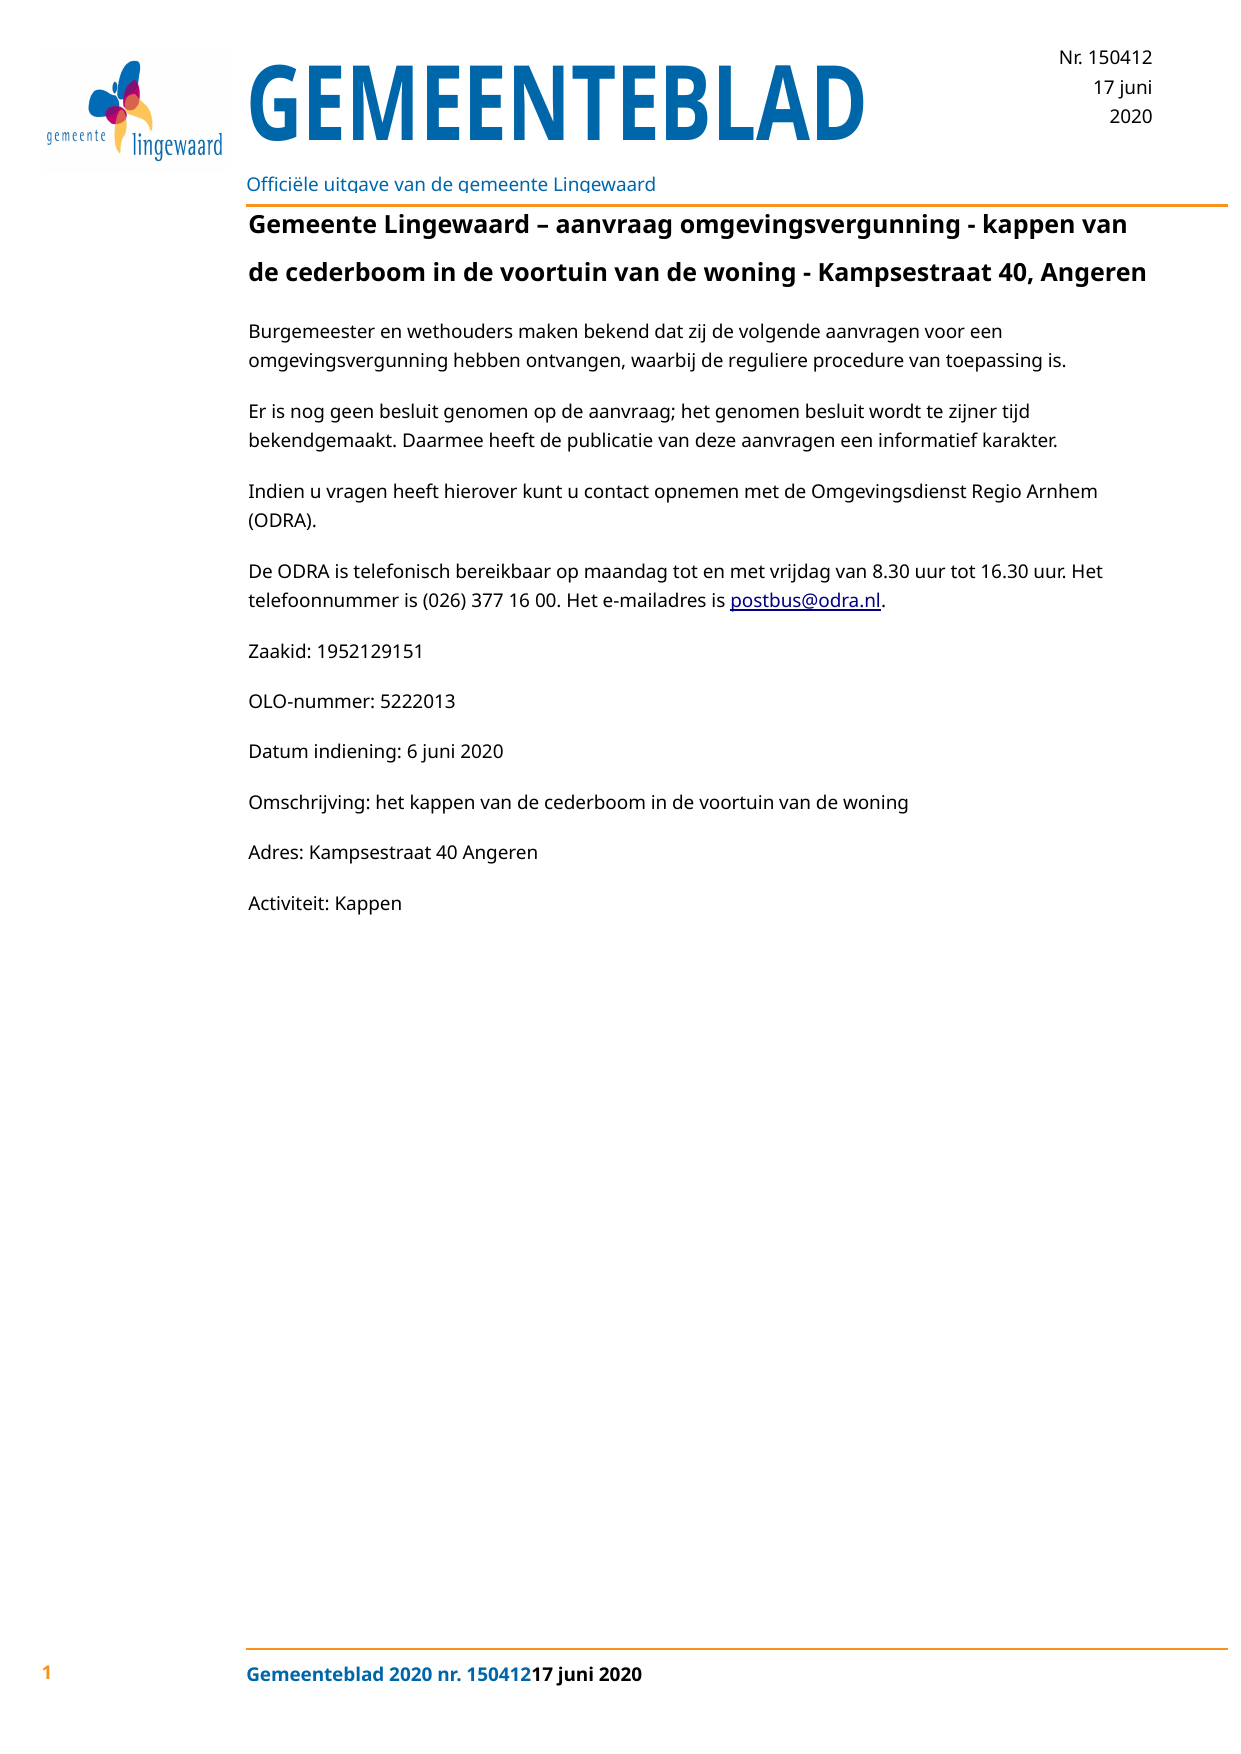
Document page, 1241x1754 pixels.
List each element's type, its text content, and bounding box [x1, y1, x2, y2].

text Indien u vragen heeft hierover kunt u contact opnemen met de Omgevingsdienst Regio Arnhem (ODRA). [248, 478, 1152, 533]
picture [41, 47, 231, 172]
text Gemeente Lingewaard – aanvraag omgevingsvergunning - kappen van de cederboom in de voortuin van de woning - Kampsestraat 40, Angeren [248, 207, 1152, 288]
text Burgemeester en wethouders maken bekend dat zij de volgende aanvragen voor een omgevingsvergunning hebben ontvangen, waarbij de reguliere procedure van toepassing is. [248, 318, 1152, 373]
text Adres: Kampsestraat 40 Angeren [248, 839, 1152, 865]
text OLO-nummer: 5222013 [248, 688, 1152, 714]
text Activiteit: Kappen [248, 890, 1152, 916]
text Datum indiening: 6 juni 2020 [248, 739, 1152, 764]
text Zaakid: 1952129151 [248, 638, 1152, 664]
text Omschrijving: het kappen van de cederboom in de voortuin van de woning [248, 789, 1152, 815]
text Er is nog geen besluit genomen op de aanvraag; het genomen besluit wordt te zijner tijd bekendgemaakt. Daarmee heeft de publicatie van deze aanvragen een informatief karakter. [248, 398, 1152, 453]
text De ODRA is telefonisch bereikbaar op maandag tot en met vrijdag van 8.30 uur tot 16.30 uur. Het telefoonnummer is (026) 377 16 00. Het e-mailadres is postbus@odra.nl. [248, 558, 1152, 613]
